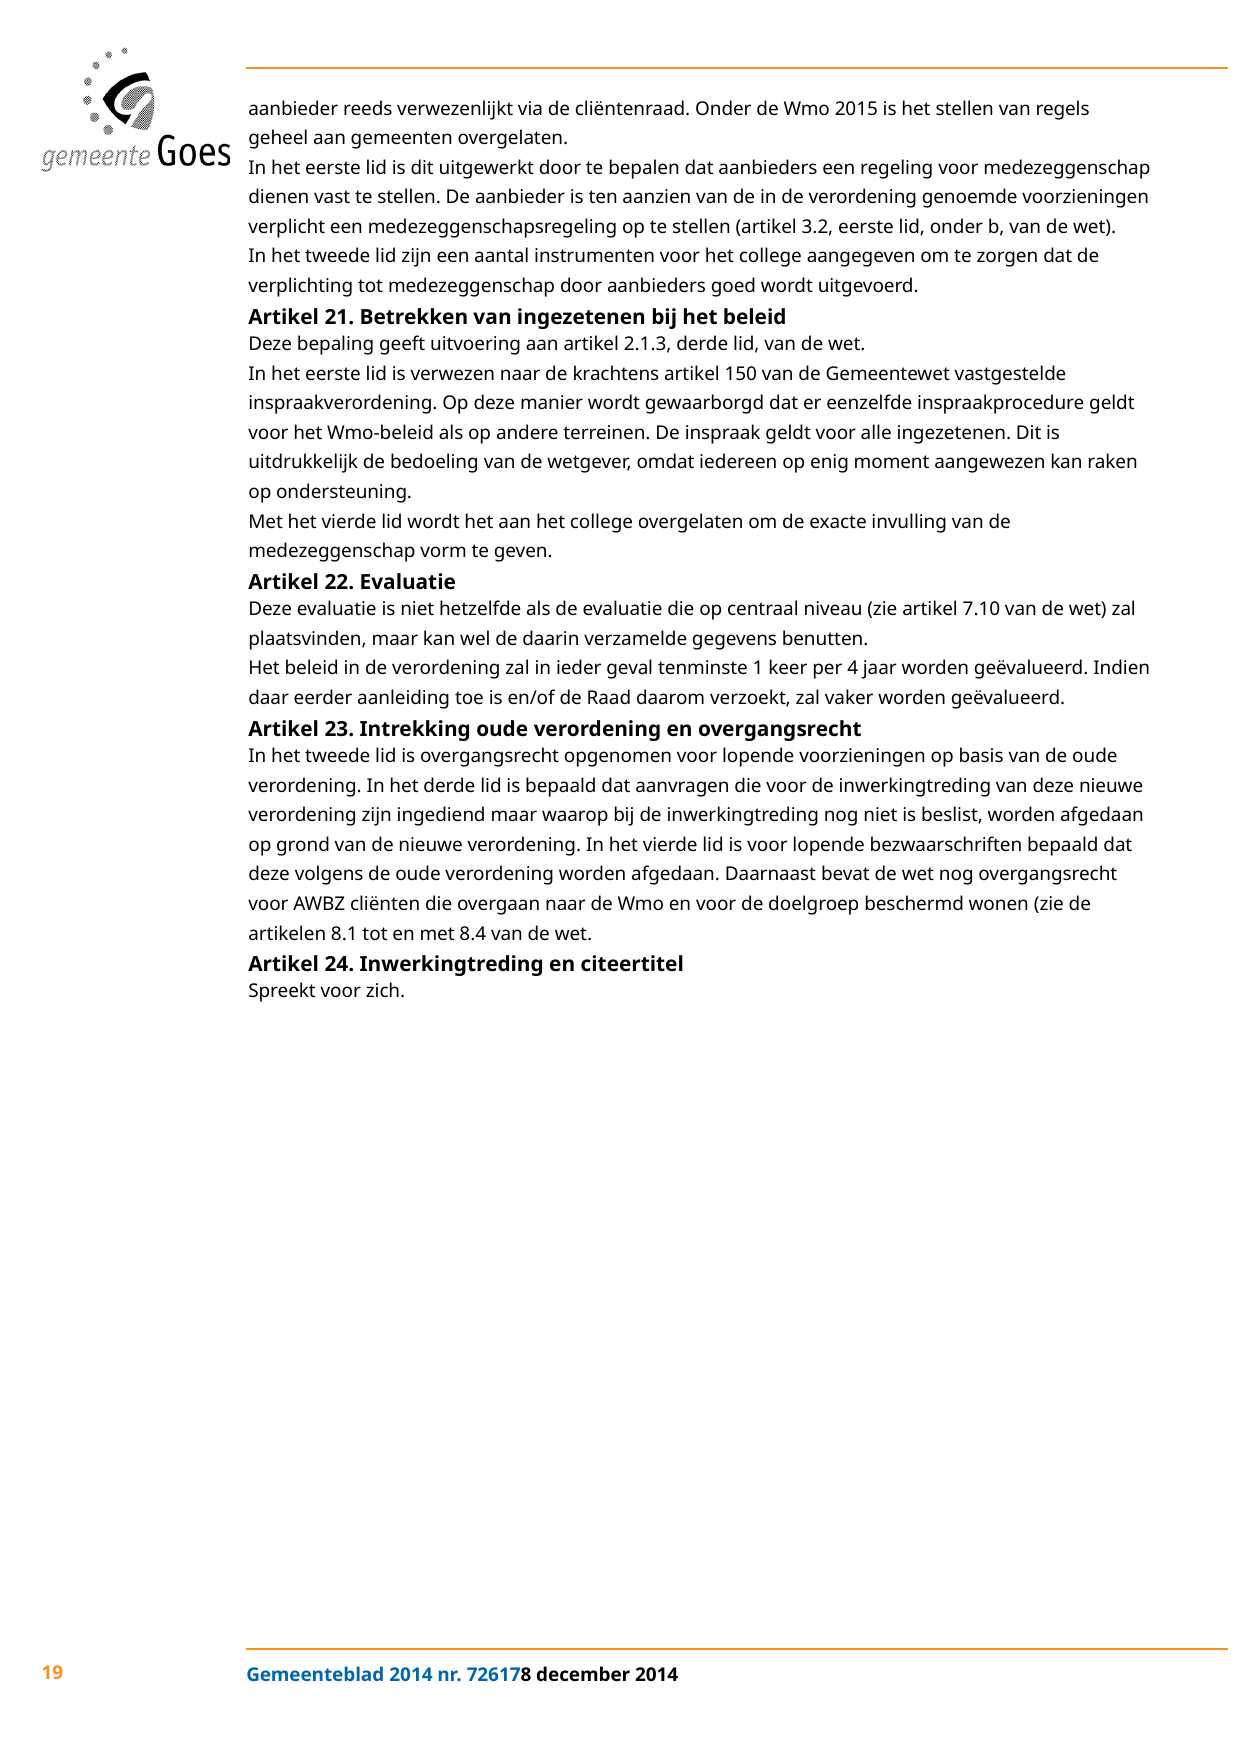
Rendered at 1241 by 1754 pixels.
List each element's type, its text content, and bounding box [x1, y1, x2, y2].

picture [41, 47, 231, 172]
text In het tweede lid is overgangsrecht opgenomen voor lopende voorzieningen op basis van de oude verordening. In het derde lid is bepaald dat aanvragen die voor de inwerkingtreding van deze nieuwe verordening zijn ingediend maar waarop bij de inwerkingtreding nog niet is beslist, worden afgedaan op grond van de nieuwe verordening. In het vierde lid is voor lopende bezwaarschriften bepaald dat deze volgens de oude verordening worden afgedaan. Daarnaast bevat de wet nog overgangsrecht voor AWBZ cliënten die overgaan naar de Wmo en voor de doelgroep beschermd wonen (zie de artikelen 8.1 tot en met 8.4 van de wet. [248, 742, 1152, 945]
text Artikel 23. Intrekking oude verordening en overgangsrecht [248, 714, 1152, 742]
text Artikel 22. Evaluatie [248, 567, 1152, 595]
text aanbieder reeds verwezenlijkt via de cliëntenraad. Onder de Wmo 2015 is het stellen van regels geheel aan gemeenten overgelaten. [248, 95, 1152, 150]
text Artikel 24. Inwerkingtreding en citeertitel [248, 949, 1152, 978]
text In het tweede lid zijn een aantal instrumenten voor het college aangegeven om te zorgen dat de verplichting tot medezeggenschap door aanbieders goed wordt uitgevoerd. [248, 243, 1152, 298]
text Artikel 21. Betrekken van ingezetenen bij het beleid [248, 302, 1152, 330]
text In het eerste lid is verwezen naar de krachtens artikel 150 van de Gemeentewet vastgestelde inspraakverordening. Op deze manier wordt gewaarborgd dat er eenzelfde inspraakprocedure geldt voor het Wmo-beleid als op andere terreinen. De inspraak geldt voor alle ingezetenen. Dit is uitdrukkelijk de bedoeling van de wetgever, omdat iedereen op enig moment aangewezen kan raken op ondersteuning. [248, 360, 1152, 504]
text Deze bepaling geeft uitvoering aan artikel 2.1.3, derde lid, van de wet. [248, 330, 1152, 356]
text Het beleid in de verordening zal in ieder geval tenminste 1 keer per 4 jaar worden geëvalueerd. Indien daar eerder aanleiding toe is en/of de Raad daarom verzoekt, zal vaker worden geëvalueerd. [248, 654, 1152, 710]
text In het eerste lid is dit uitgewerkt door te bepalen dat aanbieders een regeling voor medezeggenschap dienen vast te stellen. De aanbieder is ten aanzien van de in de verordening genoemde voorzieningen verplicht een medezeggenschapsregeling op te stellen (artikel 3.2, eerste lid, onder b, van de wet). [248, 154, 1152, 239]
text Spreekt voor zich. [248, 978, 1152, 1003]
text Deze evaluatie is niet hetzelfde als de evaluatie die op centraal niveau (zie artikel 7.10 van de wet) zal plaatsvinden, maar kan wel de daarin verzamelde gegevens benutten. [248, 595, 1152, 651]
text Met het vierde lid wordt het aan het college overgelaten om de exacte invulling van de medezeggenschap vorm te geven. [248, 508, 1152, 563]
